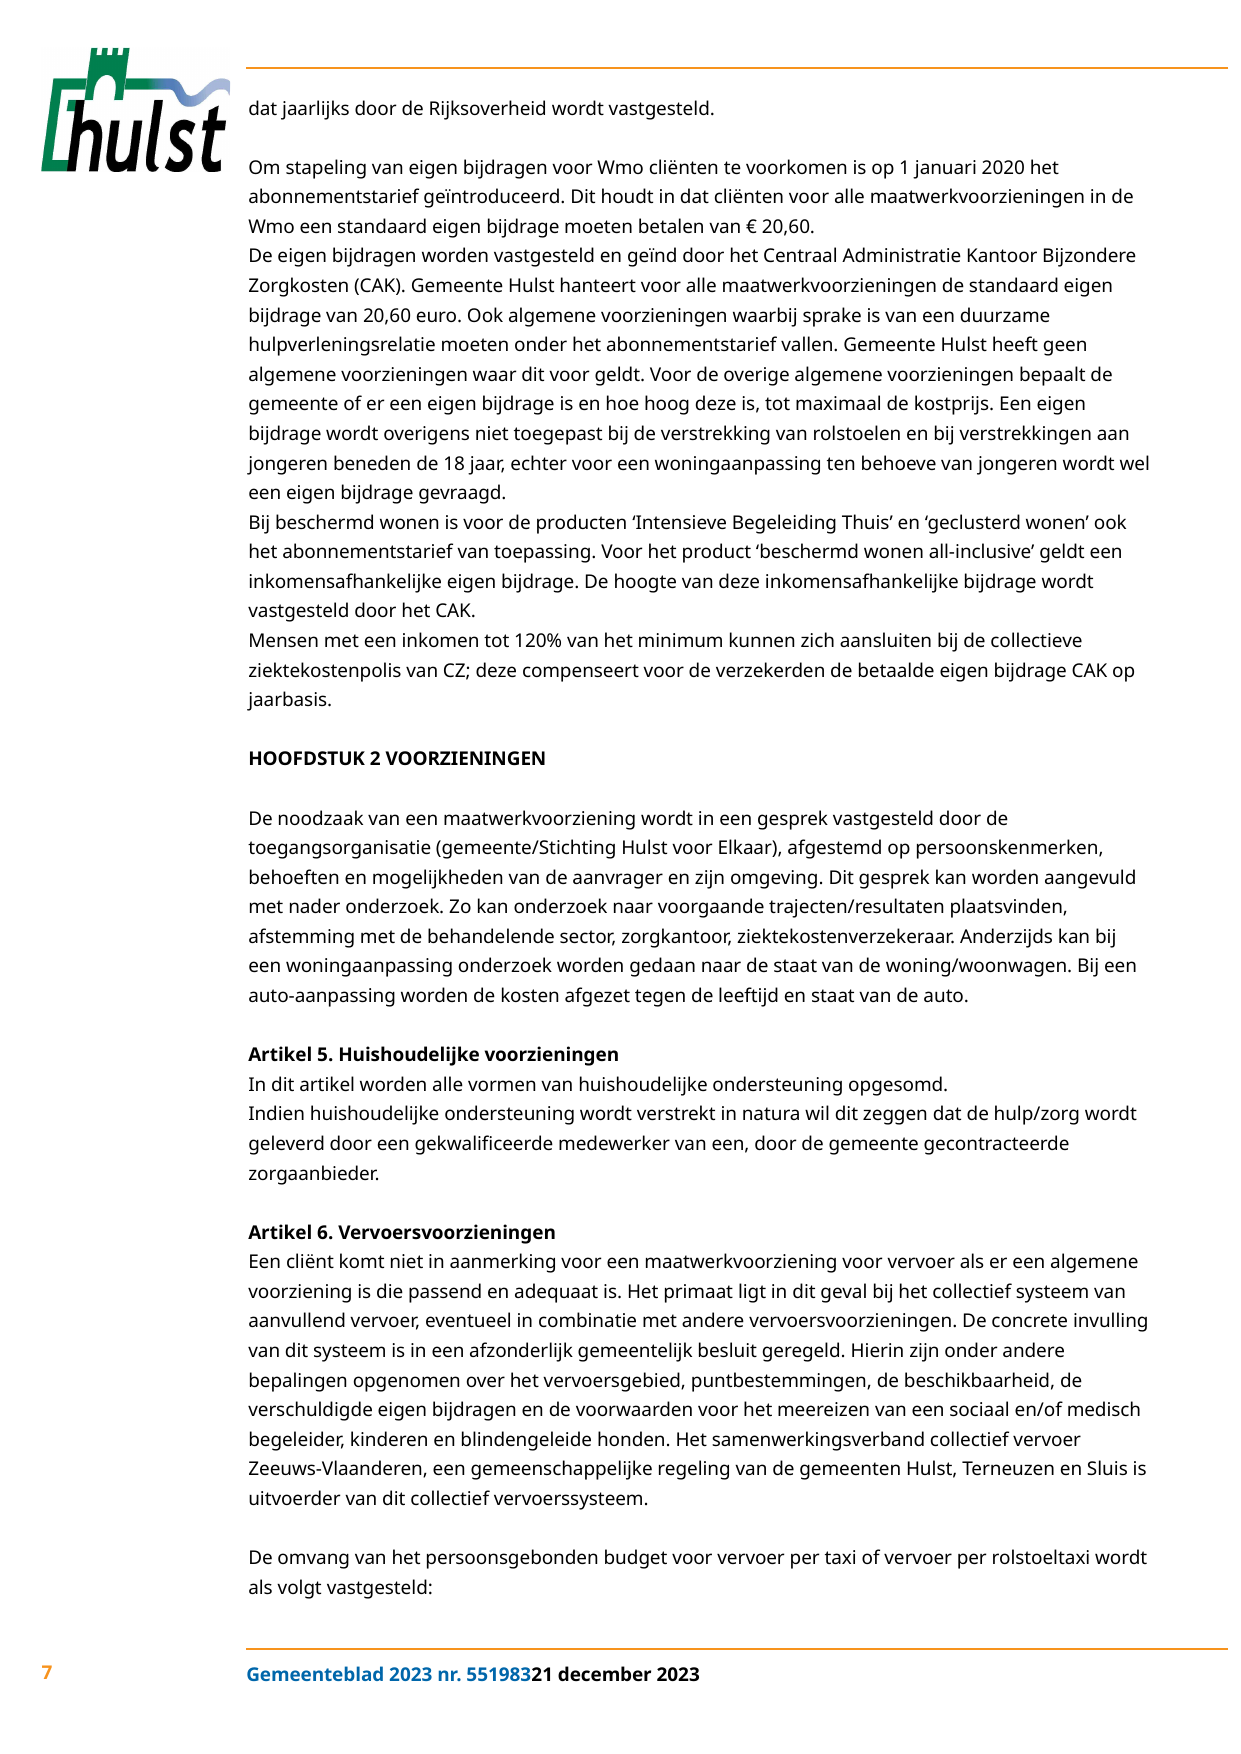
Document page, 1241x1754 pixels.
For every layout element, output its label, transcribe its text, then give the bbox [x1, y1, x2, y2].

text De noodzaak van een maatwerkvoorziening wordt in een gesprek vastgesteld door de toegangsorganisatie (gemeente/Stichting Hulst voor Elkaar), afgestemd op persoonskenmerken, behoeften en mogelijkheden van de aanvrager en zijn omgeving. Dit gesprek kan worden aangevuld met nader onderzoek. Zo kan onderzoek naar voorgaande trajecten/resultaten plaatsvinden, afstemming met de behandelende sector, zorgkantoor, ziektekostenverzekeraar. Anderzijds kan bij een woningaanpassing onderzoek worden gedaan naar de staat van de woning/woonwagen. Bij een auto-aanpassing worden de kosten afgezet tegen de leeftijd en staat van de auto. [248, 805, 1152, 1008]
text In dit artikel worden alle vormen van huishoudelijke ondersteuning opgesomd. [248, 1071, 1152, 1097]
text dat jaarlijks door de Rijksoverheid wordt vastgesteld. [248, 95, 1152, 121]
text De omvang van het persoonsgebonden budget voor vervoer per taxi of vervoer per rolstoeltaxi wordt als volgt vastgesteld: [248, 1544, 1152, 1600]
text Indien huishoudelijke ondersteuning wordt verstrekt in natura wil dit zeggen dat de hulp/zorg wordt geleverd door een gekwalificeerde medewerker van een, door de gemeente gecontracteerde zorgaanbieder. [248, 1101, 1152, 1186]
text Mensen met een inkomen tot 120% van het minimum kunnen zich aansluiten bij de collectieve ziektekostenpolis van CZ; deze compenseert voor de verzekerden de betaalde eigen bijdrage CAK op jaarbasis. [248, 627, 1152, 712]
text Een cliënt komt niet in aanmerking voor een maatwerkvoorziening voor vervoer als er een algemene voorziening is die passend en adequaat is. Het primaat ligt in dit geval bij het collectief systeem van aanvullend vervoer, eventueel in combinatie met andere vervoersvoorzieningen. De concrete invulling van dit systeem is in een afzonderlijk gemeentelijk besluit geregeld. Hierin zijn onder andere bepalingen opgenomen over het vervoersgebied, puntbestemmingen, de beschikbaarheid, de verschuldigde eigen bijdragen en de voorwaarden voor het meereizen van een sociaal en/of medisch begeleider, kinderen en blindengeleide honden. Het samenwerkingsverband collectief vervoer Zeeuws-Vlaanderen, een gemeenschappelijke regeling van de gemeenten Hulst, Terneuzen en Sluis is uitvoerder van dit collectief vervoerssysteem. [248, 1248, 1152, 1511]
picture [41, 47, 231, 172]
text De eigen bijdragen worden vastgesteld en geïnd door het Centraal Administratie Kantoor Bijzondere Zorgkosten (CAK). Gemeente Hulst hanteert voor alle maatwerkvoorzieningen de standaard eigen bijdrage van 20,60 euro. Ook algemene voorzieningen waarbij sprake is van een duurzame hulpverleningsrelatie moeten onder het abonnementstarief vallen. Gemeente Hulst heeft geen algemene voorzieningen waar dit voor geldt. Voor de overige algemene voorzieningen bepaalt de gemeente of er een eigen bijdrage is en hoe hoog deze is, tot maximaal de kostprijs. Een eigen bijdrage wordt overigens niet toegepast bij de verstrekking van rolstoelen en bij verstrekkingen aan jongeren beneden de 18 jaar, echter voor een woningaanpassing ten behoeve van jongeren wordt wel een eigen bijdrage gevraagd. [248, 243, 1152, 505]
text Om stapeling van eigen bijdragen voor Wmo cliënten te voorkomen is op 1 januari 2020 het abonnementstarief geïntroduceerd. Dit houdt in dat cliënten voor alle maatwerkvoorzieningen in de Wmo een standaard eigen bijdrage moeten betalen van € 20,60. [248, 154, 1152, 239]
text Artikel 5. Huishoudelijke voorzieningen [248, 1041, 1152, 1067]
text Bij beschermd wonen is voor de producten ‘Intensieve Begeleiding Thuis’ en ‘geclusterd wonen’ ook het abonnementstarief van toepassing. Voor het product ‘beschermd wonen all-inclusive’ geldt een inkomensafhankelijke eigen bijdrage. De hoogte van deze inkomensafhankelijke bijdrage wordt vastgesteld door het CAK. [248, 509, 1152, 623]
text HOOFDSTUK 2 VOORZIENINGEN [248, 746, 1152, 771]
text Artikel 6. Vervoersvoorzieningen [248, 1219, 1152, 1245]
